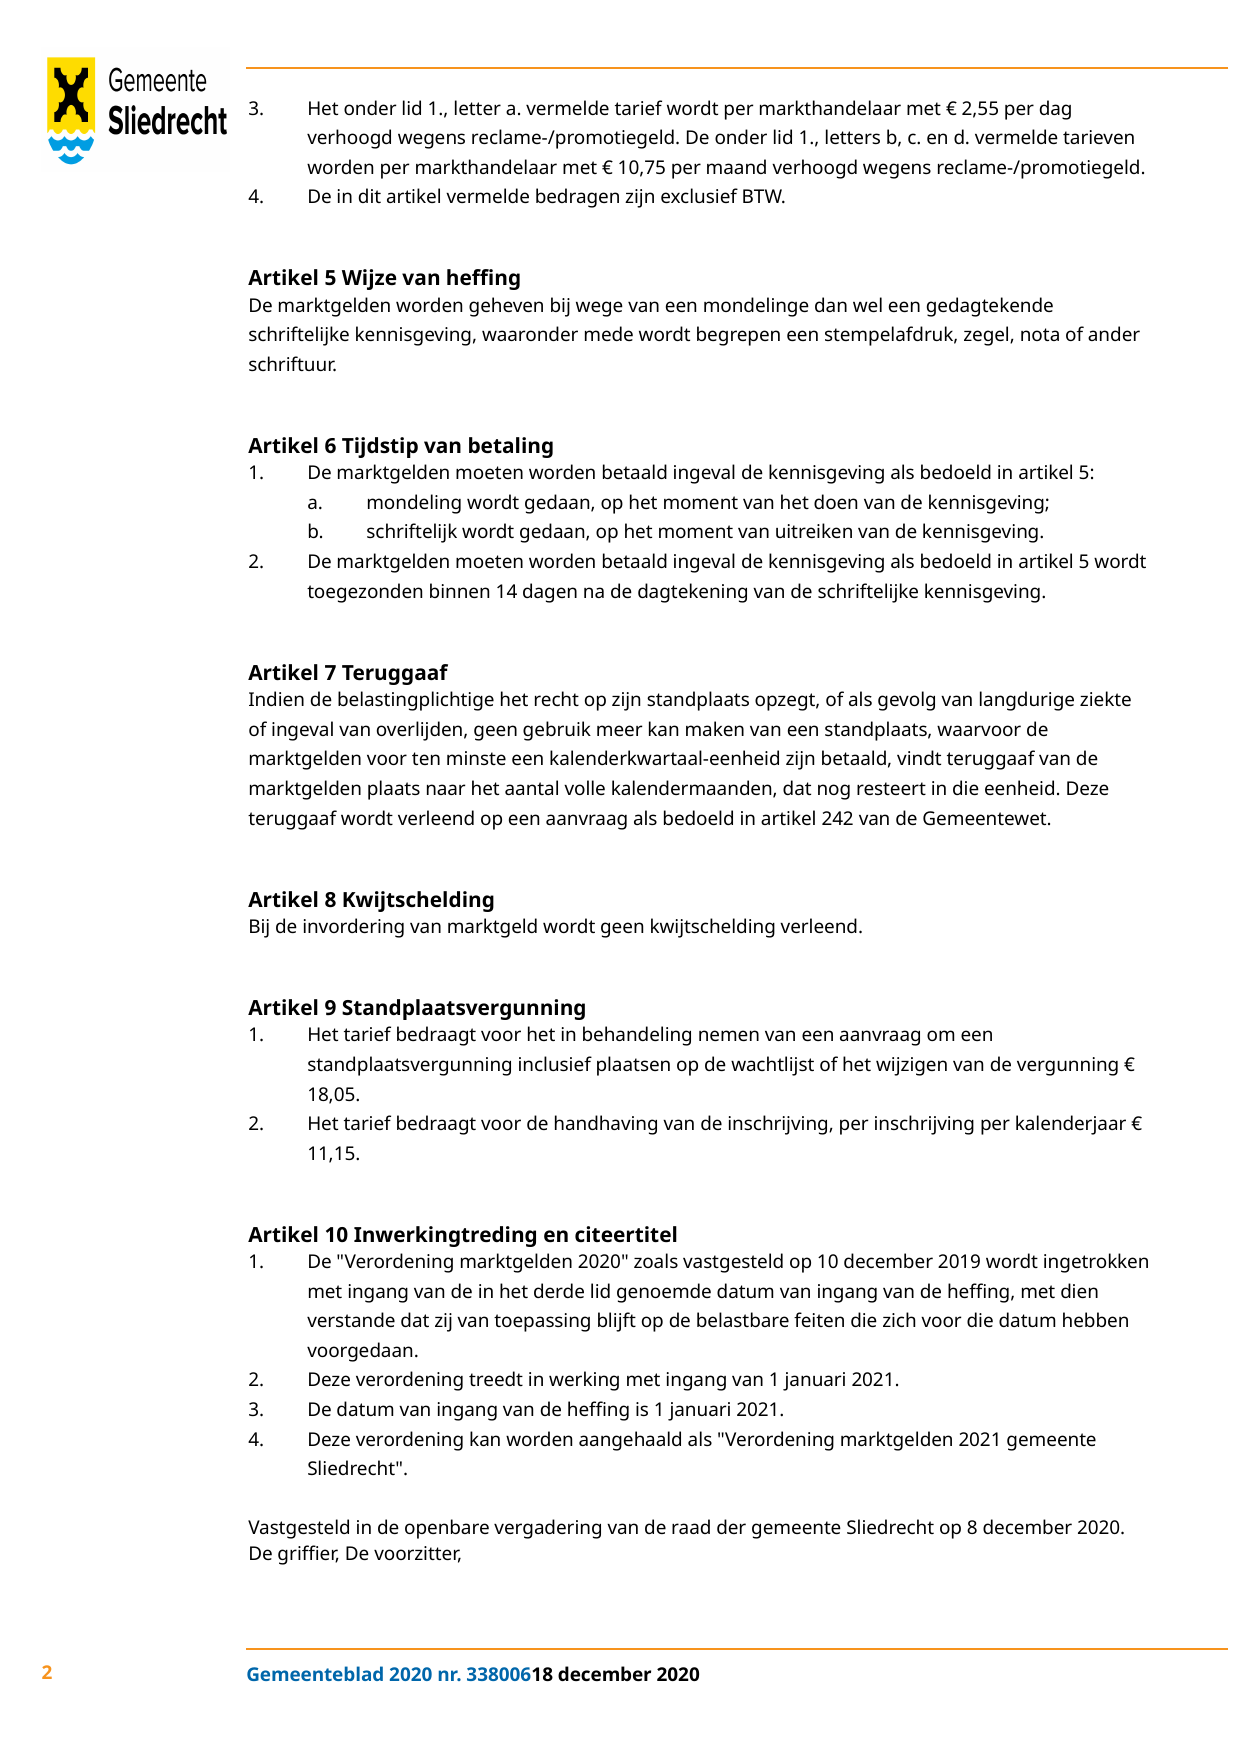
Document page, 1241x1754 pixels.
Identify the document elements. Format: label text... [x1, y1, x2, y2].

list De "Verordening marktgelden 2020" zoals vastgesteld op 10 december 2019 wordt ingetrokken met ingang van de in het derde lid genoemde datum van ingang van de heffing, met dien verstande dat zij van toepassing blijft op de belastbare feiten die zich voor die datum hebben voorgedaan. [248, 1248, 1152, 1363]
list Deze verordening treedt in werking met ingang van 1 januari 2021. [248, 1367, 1152, 1392]
text Artikel 6 Tijdstip van betaling [248, 431, 1152, 459]
text Artikel 5 Wijze van heffing [248, 263, 1152, 292]
list Het onder lid 1., letter a. vermelde tarief wordt per markthandelaar met € 2,55 per dag verhoogd wegens reclame-/promotiegeld. De onder lid 1., letters b, c. en d. vermelde tarieven worden per markthandelaar met € 10,75 per maand verhoogd wegens reclame-/promotiegeld. [248, 95, 1152, 180]
picture [41, 47, 231, 172]
list Het tarief bedraagt voor de handhaving van de inschrijving, per inschrijving per kalenderjaar € 11,15. [248, 1110, 1152, 1166]
text Artikel 10 Inwerkingtreding en citeertitel [248, 1220, 1152, 1248]
list De marktgelden moeten worden betaald ingeval de kennisgeving als bedoeld in artikel 5: [248, 459, 1152, 485]
list schriftelijk wordt gedaan, op het moment van uitreiken van de kennisgeving. [307, 519, 1152, 544]
text Artikel 9 Standplaatsvergunning [248, 993, 1152, 1022]
list De in dit artikel vermelde bedragen zijn exclusief BTW. [248, 183, 1152, 209]
list De datum van ingang van de heffing is 1 januari 2021. [248, 1396, 1152, 1422]
text Vastgesteld in de openbare vergadering van de raad der gemeente Sliedrecht op 8 december 2020. [248, 1514, 1152, 1540]
list mondeling wordt gedaan, op het moment van het doen van de kennisgeving; [307, 489, 1152, 515]
text Bij de invordering van marktgeld wordt geen kwijtschelding verleend. [248, 913, 1152, 939]
list Het tarief bedraagt voor het in behandeling nemen van een aanvraag om een standplaatsvergunning inclusief plaatsen op de wachtlijst of het wijzigen van de vergunning € 18,05. [248, 1022, 1152, 1106]
text De marktgelden worden geheven bij wege van een mondelinge dan wel een gedagtekende schriftelijke kennisgeving, waaronder mede wordt begrepen een stempelafdruk, zegel, nota of ander schriftuur. [248, 292, 1152, 377]
list De marktgelden moeten worden betaald ingeval de kennisgeving als bedoeld in artikel 5 wordt toegezonden binnen 14 dagen na de dagtekening van de schriftelijke kennisgeving. [248, 548, 1152, 604]
list Deze verordening kan worden aangehaald als "Verordening marktgelden 2021 gemeente Sliedrecht". [248, 1426, 1152, 1481]
text Indien de belastingplichtige het recht op zijn standplaats opzegt, of als gevolg van langdurige ziekte of ingeval van overlijden, geen gebruik meer kan maken van een standplaats, waarvoor de marktgelden voor ten minste een kalenderkwartaal-eenheid zijn betaald, vindt teruggaaf van de marktgelden plaats naar het aantal volle kalendermaanden, dat nog resteert in die eenheid. Deze teruggaaf wordt verleend op een aanvraag als bedoeld in artikel 242 van de Gemeentewet. [248, 686, 1152, 830]
text Artikel 8 Kwijtschelding [248, 885, 1152, 913]
text Artikel 7 Teruggaaf [248, 658, 1152, 686]
text De griffier, De voorzitter, [248, 1540, 1152, 1566]
